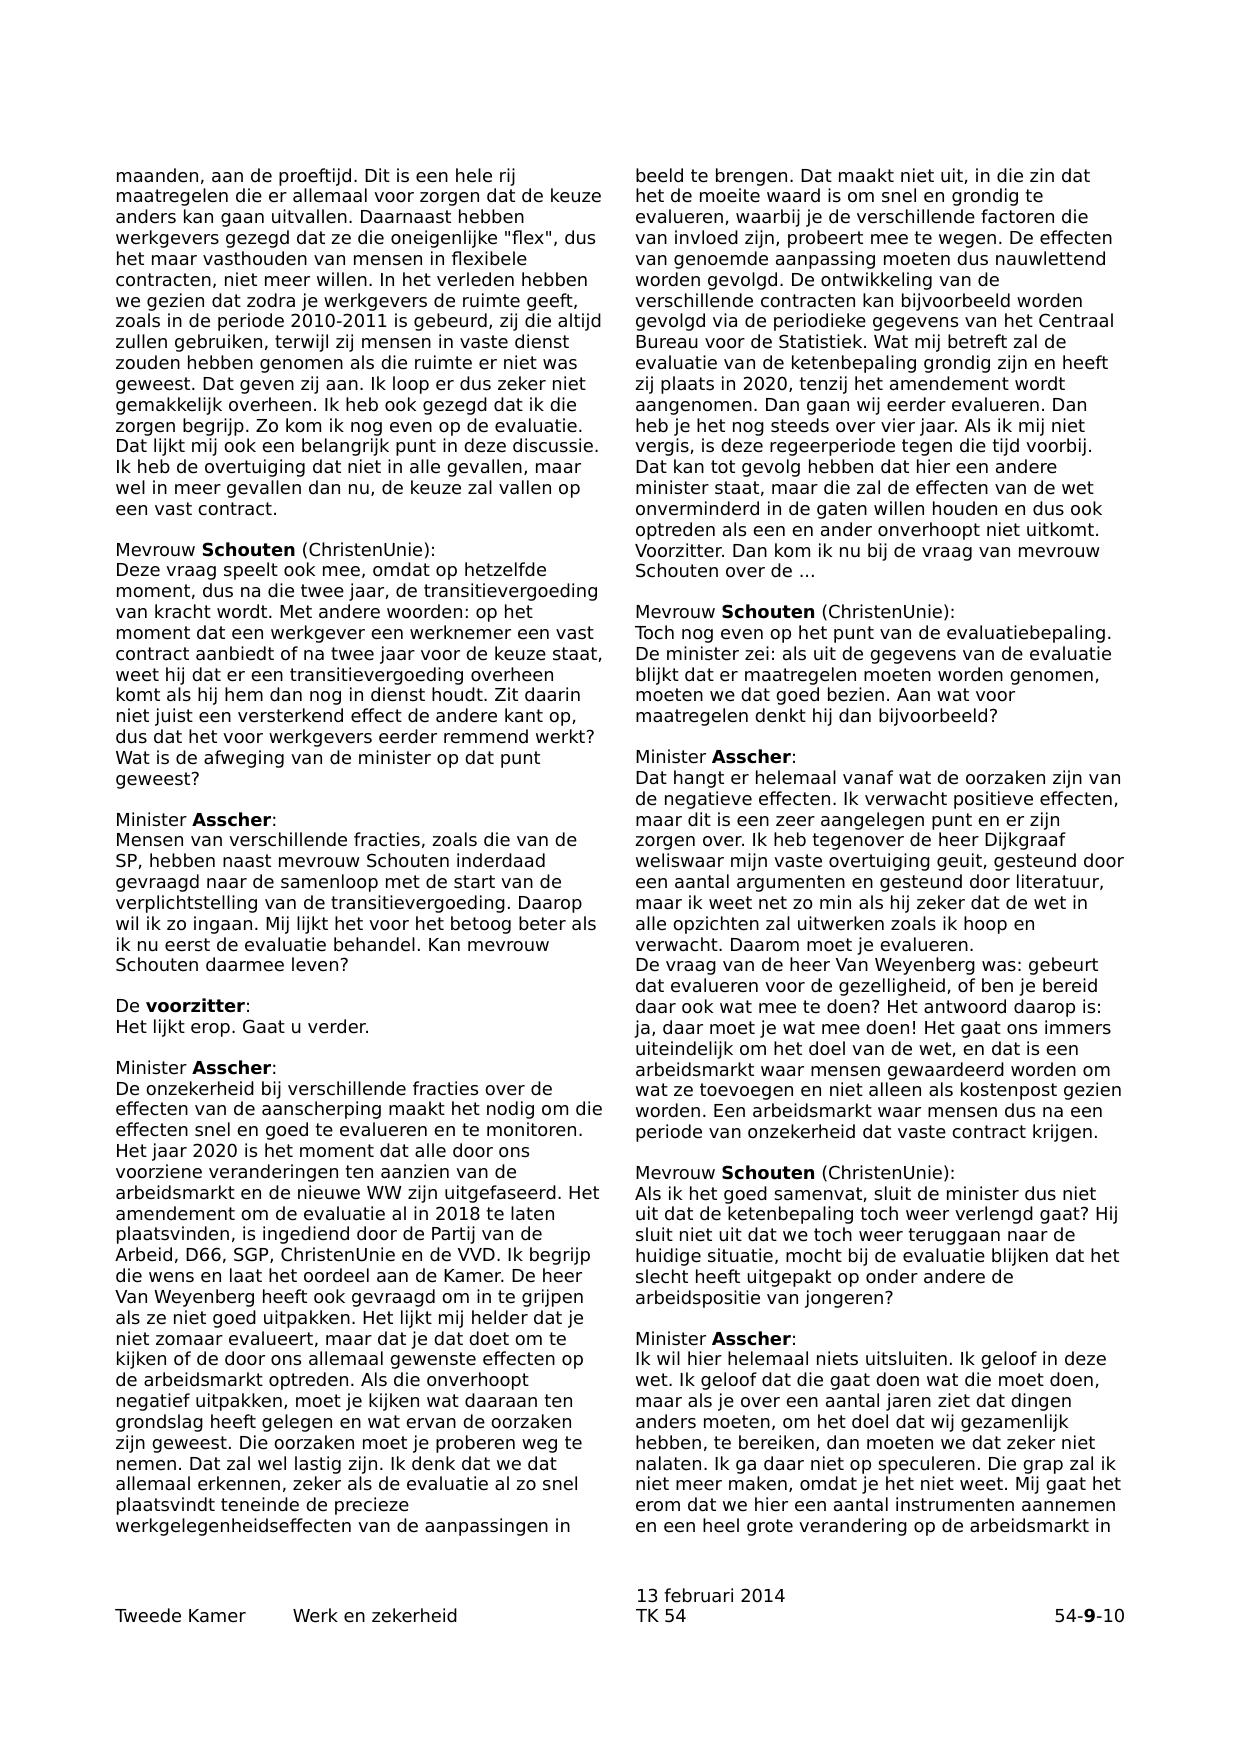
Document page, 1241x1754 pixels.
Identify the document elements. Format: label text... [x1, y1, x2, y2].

text Minister Asscher: [635, 747, 1125, 768]
text De onzekerheid bij verschillende fracties over de effecten van de aanscherping maakt het nodig om die effecten snel en goed te evalueren en te monitoren. Het jaar 2020 is het moment dat alle door ons voorziene veranderingen ten aanzien van de arbeidsmarkt en de nieuwe WW zijn uitgefaseerd. Het amendement om de evaluatie al in 2018 te laten plaatsvinden, is ingediend door de Partij van de Arbeid, D66, SGP, ChristenUnie en de VVD. Ik begrijp die wens en laat het oordeel aan de Kamer. De heer Van Weyenberg heeft ook gevraagd om in te grijpen als ze niet goed uitpakken. Het lijkt mij helder dat je niet zomaar evalueert, maar dat je dat doet om te kijken of de door ons allemaal gewenste effecten op de arbeidsmarkt optreden. Als die onverhoopt negatief uitpakken, moet je kijken wat daaraan ten grondslag heeft gelegen en wat ervan de oorzaken zijn geweest. Die oorzaken moet je proberen weg te nemen. Dat zal wel lastig zijn. Ik denk dat we dat allemaal erkennen, zeker als de evaluatie al zo snel plaatsvindt teneinde de precieze werkgelegenheidseffecten van de aanpassingen in [115, 1078, 605, 1537]
text Als ik het goed samenvat, sluit de minister dus niet uit dat de ketenbepaling toch weer verlengd gaat? Hij sluit niet uit dat we toch weer teruggaan naar de huidige situatie, mocht bij de evaluatie blijken dat het slecht heeft uitgepakt op onder andere de arbeidspositie van jongeren? [635, 1183, 1125, 1308]
text De voorzitter: [115, 996, 605, 1017]
text De vraag van de heer Van Weyenberg was: gebeurt dat evalueren voor de gezelligheid, of ben je bereid daar ook wat mee te doen? Het antwoord daarop is: ja, daar moet je wat mee doen! Het gaat ons immers uiteindelijk om het doel van de wet, en dat is een arbeidsmarkt waar mensen gewaardeerd worden om wat ze toevoegen en niet alleen als kostenpost gezien worden. Een arbeidsmarkt waar mensen dus na een periode van onzekerheid dat vaste contract krijgen. [635, 955, 1125, 1143]
text Ik wil hier helemaal niets uitsluiten. Ik geloof in deze wet. Ik geloof dat die gaat doen wat die moet doen, maar als je over een aantal jaren ziet dat dingen anders moeten, om het doel dat wij gezamenlijk hebben, te bereiken, dan moeten we dat zeker niet nalaten. Ik ga daar niet op speculeren. Die grap zal ik niet meer maken, omdat je het niet weet. Mij gaat het erom dat we hier een aantal instrumenten aannemen en een heel grote verandering op de arbeidsmarkt in [635, 1349, 1125, 1537]
text Mensen van verschillende fracties, zoals die van de SP, hebben naast mevrouw Schouten inderdaad gevraagd naar de samenloop met de start van de verplichtstelling van de transitievergoeding. Daarop wil ik zo ingaan. Mij lijkt het voor het betoog beter als ik nu eerst de evaluatie behandel. Kan mevrouw Schouten daarmee leven? [115, 830, 605, 976]
text Voorzitter. Dan kom ik nu bij de vraag van mevrouw Schouten over de ... [635, 540, 1125, 582]
text Deze vraag speelt ook mee, omdat op hetzelfde moment, dus na die twee jaar, de transitievergoeding van kracht wordt. Met andere woorden: op het moment dat een werkgever een werknemer een vast contract aanbiedt of na twee jaar voor de keuze staat, weet hij dat er een transitievergoeding overheen komt als hij hem dan nog in dienst houdt. Zit daarin niet juist een versterkend effect de andere kant op, dus dat het voor werkgevers eerder remmend werkt? Wat is de afweging van de minister op dat punt geweest? [115, 560, 605, 789]
text Minister Asscher: [635, 1328, 1125, 1349]
text Dat hangt er helemaal vanaf wat de oorzaken zijn van de negatieve effecten. Ik verwacht positieve effecten, maar dit is een zeer aangelegen punt en er zijn zorgen over. Ik heb tegenover de heer Dijkgraaf weliswaar mijn vaste overtuiging geuit, gesteund door een aantal argumenten en gesteund door literatuur, maar ik weet net zo min als hij zeker dat de wet in alle opzichten zal uitwerken zoals ik hoop en verwacht. Daarom moet je evalueren. [635, 768, 1125, 955]
text Het lijkt erop. Gaat u verder. [115, 1017, 605, 1037]
text Mevrouw Schouten (ChristenUnie): [635, 1163, 1125, 1183]
text maanden, aan de proeftijd. Dit is een hele rij maatregelen die er allemaal voor zorgen dat de keuze anders kan gaan uitvallen. Daarnaast hebben werkgevers gezegd dat ze die oneigenlijke "flex", dus het maar vasthouden van mensen in flexibele contracten, niet meer willen. In het verleden hebben we gezien dat zodra je werkgevers de ruimte geeft, zoals in de periode 2010-2011 is gebeurd, zij die altijd zullen gebruiken, terwijl zij mensen in vaste dienst zouden hebben genomen als die ruimte er niet was geweest. Dat geven zij aan. Ik loop er dus zeker niet gemakkelijk overheen. Ik heb ook gezegd dat ik die zorgen begrijp. Zo kom ik nog even op de evaluatie. Dat lijkt mij ook een belangrijk punt in deze discussie. Ik heb de overtuiging dat niet in alle gevallen, maar wel in meer gevallen dan nu, de keuze zal vallen op een vast contract. [115, 165, 605, 519]
text Minister Asscher: [115, 1057, 605, 1078]
text Minister Asscher: [115, 809, 605, 830]
text Mevrouw Schouten (ChristenUnie): [115, 539, 605, 560]
text Toch nog even op het punt van de evaluatiebepaling. De minister zei: als uit de gegevens van de evaluatie blijkt dat er maatregelen moeten worden genomen, moeten we dat goed bezien. Aan wat voor maatregelen denkt hij dan bijvoorbeeld? [635, 623, 1125, 727]
text Mevrouw Schouten (ChristenUnie): [635, 602, 1125, 623]
text beeld te brengen. Dat maakt niet uit, in die zin dat het de moeite waard is om snel en grondig te evalueren, waarbij je de verschillende factoren die van invloed zijn, probeert mee te wegen. De effecten van genoemde aanpassing moeten dus nauwlettend worden gevolgd. De ontwikkeling van de verschillende contracten kan bijvoorbeeld worden gevolgd via de periodieke gegevens van het Centraal Bureau voor de Statistiek. Wat mij betreft zal de evaluatie van de ketenbepaling grondig zijn en heeft zij plaats in 2020, tenzij het amendement wordt aangenomen. Dan gaan wij eerder evalueren. Dan heb je het nog steeds over vier jaar. Als ik mij niet vergis, is deze regeerperiode tegen die tijd voorbij. Dat kan tot gevolg hebben dat hier een andere minister staat, maar die zal de effecten van de wet onverminderd in de gaten willen houden en dus ook optreden als een en ander onverhoopt niet uitkomt. [635, 165, 1125, 540]
